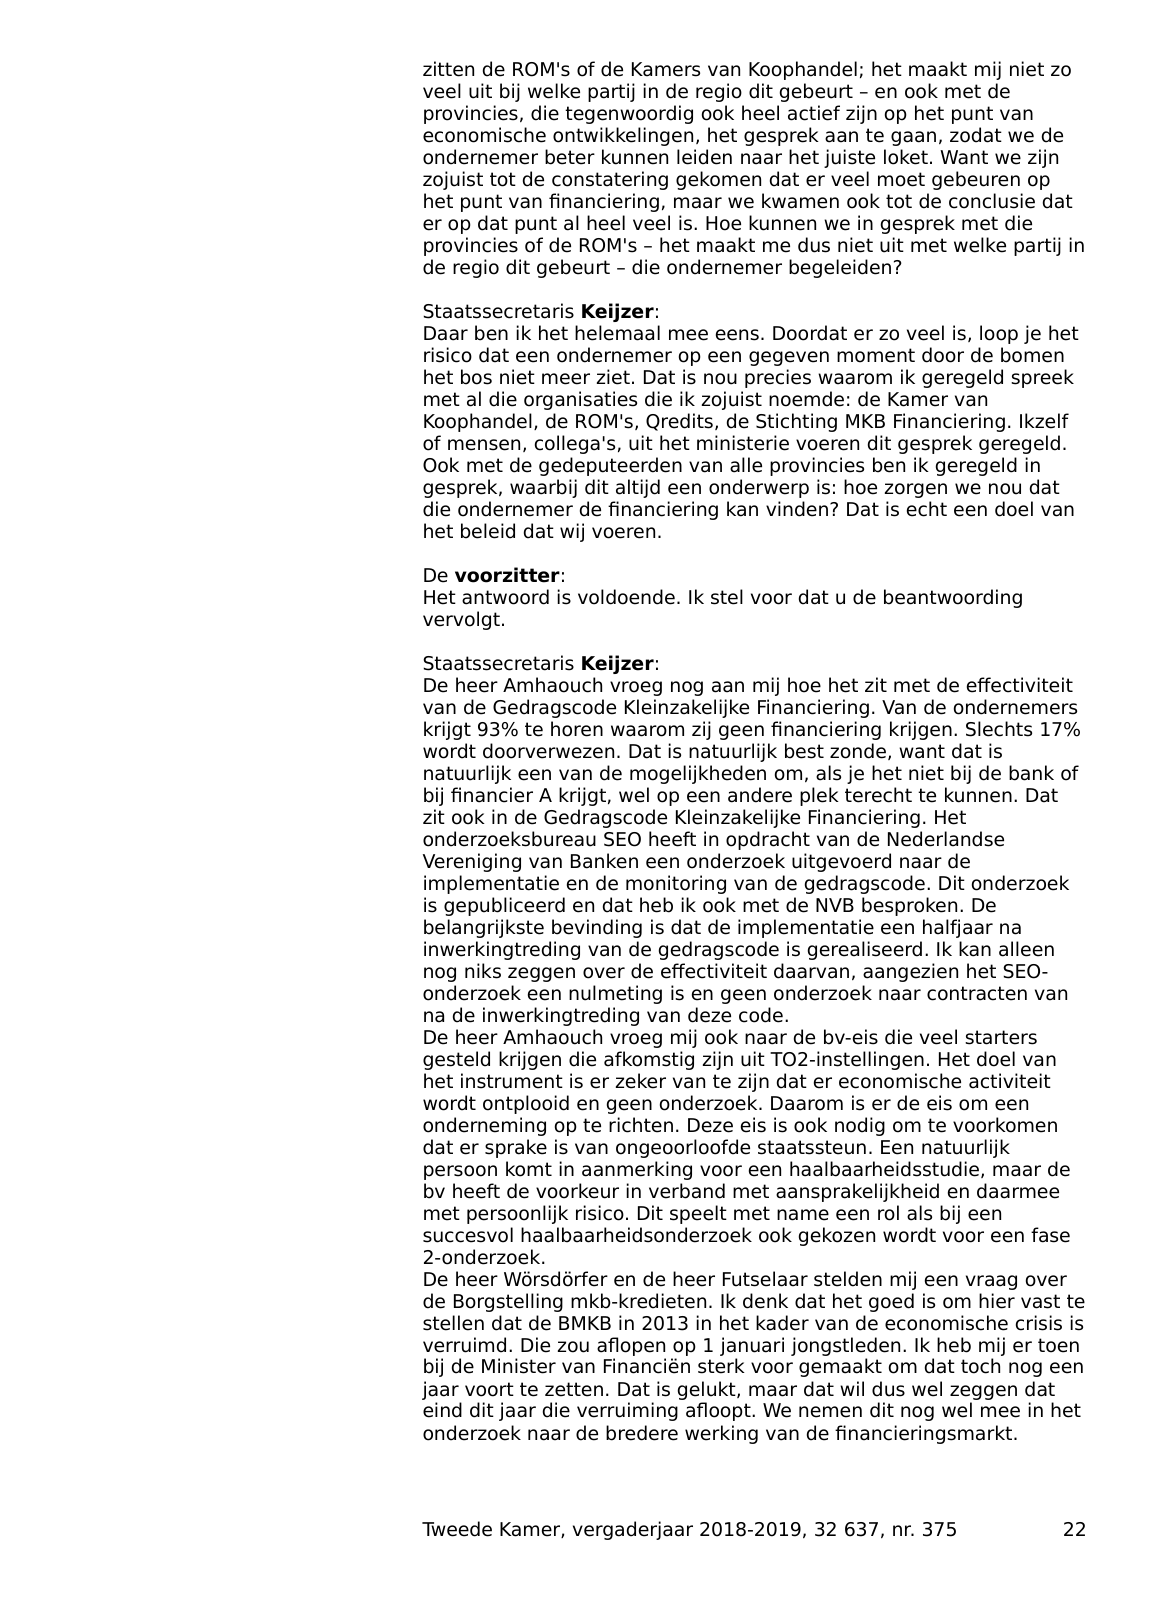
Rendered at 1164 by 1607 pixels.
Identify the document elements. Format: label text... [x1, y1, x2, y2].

text De heer Amhaouch vroeg mij ook naar de bv-eis die veel starters gesteld krijgen die afkomstig zijn uit TO2-instellingen. Het doel van het instrument is er zeker van te zijn dat er economische activiteit wordt ontplooid en geen onderzoek. Daarom is er de eis om een onderneming op te richten. Deze eis is ook nodig om te voorkomen dat er sprake is van ongeoorloofde staatssteun. Een natuurlijk persoon komt in aanmerking voor een haalbaarheidsstudie, maar de bv heeft de voorkeur in verband met aansprakelijkheid en daarmee met persoonlijk risico. Dit speelt met name een rol als bij een succesvol haalbaarheidsonderzoek ook gekozen wordt voor een fase 2-onderzoek. [422, 1027, 1087, 1268]
text Staatssecretaris Keijzer: [422, 653, 1087, 675]
text De heer Amhaouch vroeg nog aan mij hoe het zit met de effectiviteit van de Gedragscode Kleinzakelijke Financiering. Van de ondernemers krijgt 93% te horen waarom zij geen financiering krijgen. Slechts 17% wordt doorverwezen. Dat is natuurlijk best zonde, want dat is natuurlijk een van de mogelijkheden om, als je het niet bij de bank of bij financier A krijgt, wel op een andere plek terecht te kunnen. Dat zit ook in de Gedragscode Kleinzakelijke Financiering. Het onderzoeksbureau SEO heeft in opdracht van de Nederlandse Vereniging van Banken een onderzoek uitgevoerd naar de implementatie en de monitoring van de gedragscode. Dit onderzoek is gepubliceerd en dat heb ik ook met de NVB besproken. De belangrijkste bevinding is dat de implementatie een halfjaar na inwerkingtreding van de gedragscode is gerealiseerd. Ik kan alleen nog niks zeggen over de effectiviteit daarvan, aangezien het SEO-onderzoek een nulmeting is en geen onderzoek naar contracten van na de inwerkingtreding van deze code. [422, 675, 1087, 1027]
text De heer Wörsdörfer en de heer Futselaar stelden mij een vraag over de Borgstelling mkb-kredieten. Ik denk dat het goed is om hier vast te stellen dat de BMKB in 2013 in het kader van de economische crisis is verruimd. Die zou aflopen op 1 januari jongstleden. Ik heb mij er toen bij de Minister van Financiën sterk voor gemaakt om dat toch nog een jaar voort te zetten. Dat is gelukt, maar dat wil dus wel zeggen dat eind dit jaar die verruiming afloopt. We nemen dit nog wel mee in het onderzoek naar de bredere werking van de financieringsmarkt. [422, 1268, 1087, 1444]
text Staatssecretaris Keijzer: [422, 301, 1087, 323]
text zitten de ROM's of de Kamers van Koophandel; het maakt mij niet zo veel uit bij welke partij in de regio dit gebeurt – en ook met de provincies, die tegenwoordig ook heel actief zijn op het punt van economische ontwikkelingen, het gesprek aan te gaan, zodat we de ondernemer beter kunnen leiden naar het juiste loket. Want we zijn zojuist tot de constatering gekomen dat er veel moet gebeuren op het punt van financiering, maar we kwamen ook tot de conclusie dat er op dat punt al heel veel is. Hoe kunnen we in gesprek met die provincies of de ROM's – het maakt me dus niet uit met welke partij in de regio dit gebeurt – die ondernemer begeleiden? [422, 59, 1087, 279]
text Het antwoord is voldoende. Ik stel voor dat u de beantwoording vervolgt. [422, 587, 1087, 631]
text Daar ben ik het helemaal mee eens. Doordat er zo veel is, loop je het risico dat een ondernemer op een gegeven moment door de bomen het bos niet meer ziet. Dat is nou precies waarom ik geregeld spreek met al die organisaties die ik zojuist noemde: de Kamer van Koophandel, de ROM's, Qredits, de Stichting MKB Financiering. Ikzelf of mensen, collega's, uit het ministerie voeren dit gesprek geregeld. Ook met de gedeputeerden van alle provincies ben ik geregeld in gesprek, waarbij dit altijd een onderwerp is: hoe zorgen we nou dat die ondernemer de financiering kan vinden? Dat is echt een doel van het beleid dat wij voeren. [422, 323, 1087, 543]
text De voorzitter: [422, 565, 1087, 587]
